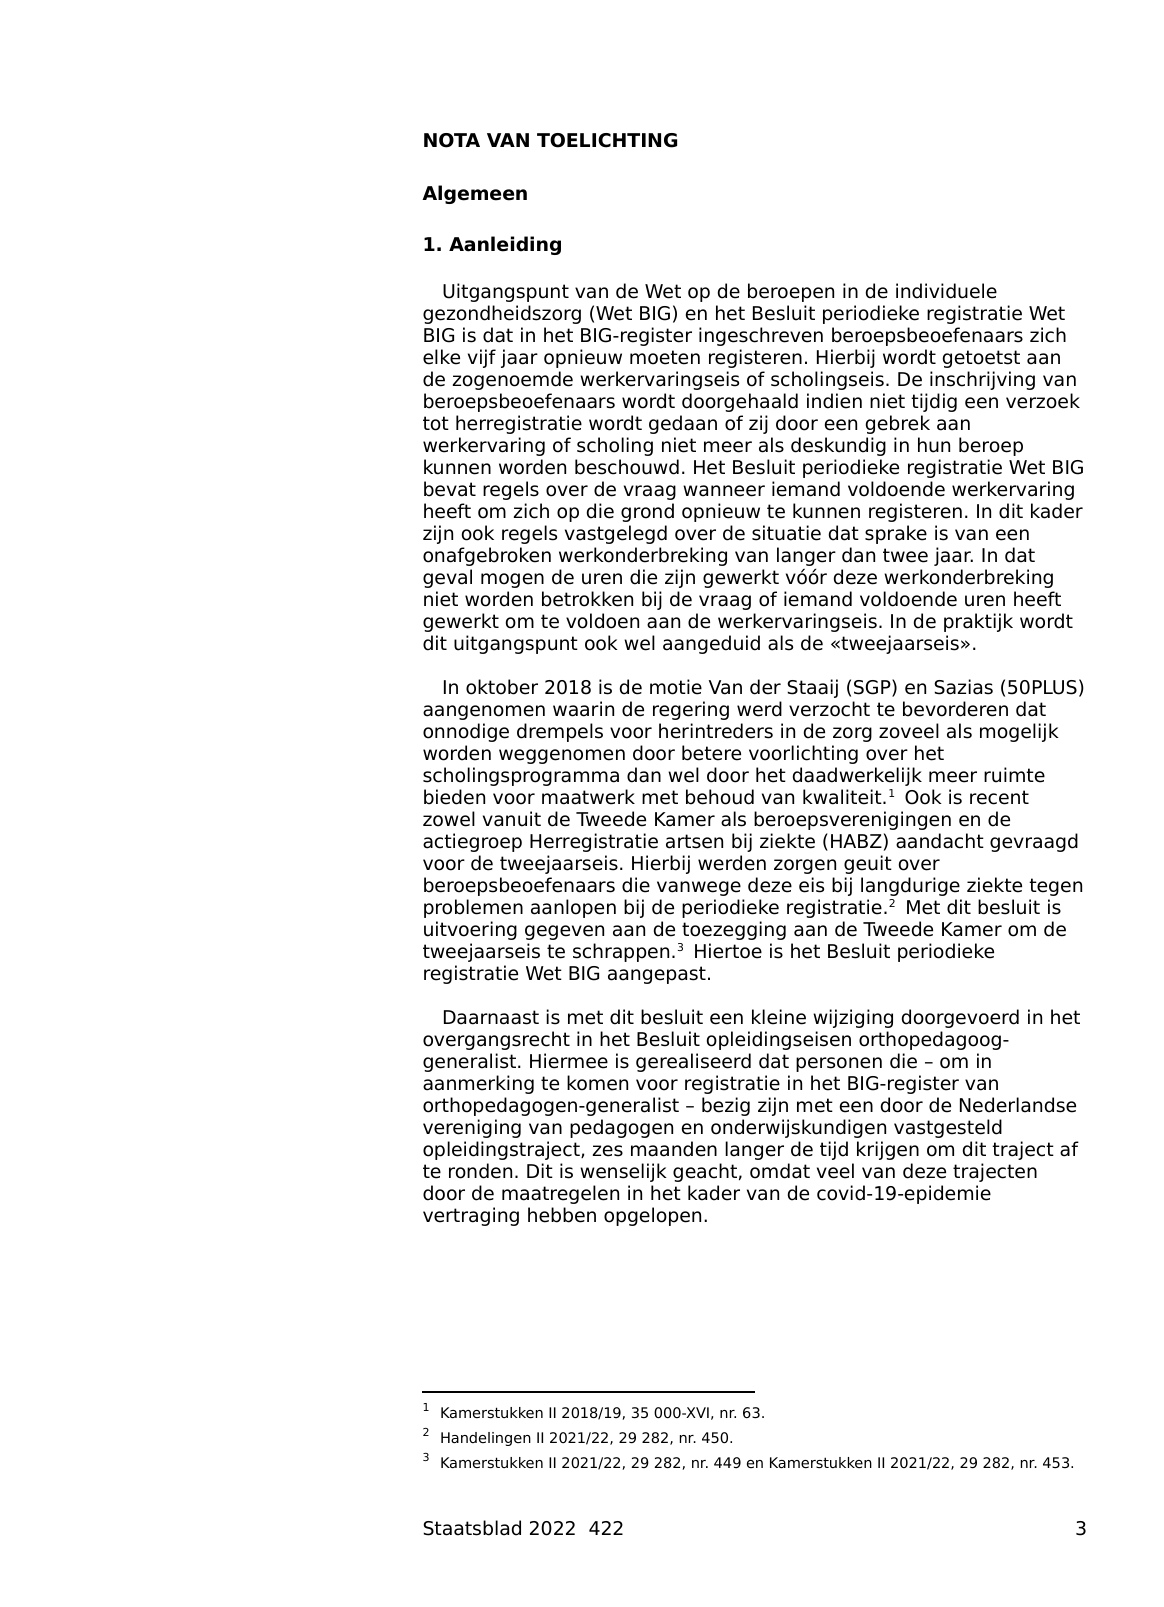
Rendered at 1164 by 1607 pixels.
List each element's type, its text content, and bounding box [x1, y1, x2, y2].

text In oktober 2018 is de motie Van der Staaij (SGP) en Sazias (50PLUS) aangenomen waarin de regering werd verzocht te bevorderen dat onnodige drempels voor herintreders in de zorg zoveel als mogelijk worden weggenomen door betere voorlichting over het scholingsprogramma dan wel door het daadwerkelijk meer ruimte bieden voor maatwerk met behoud van kwaliteit. Ook is recent zowel vanuit de Tweede Kamer als beroepsverenigingen en de actiegroep Herregistratie artsen bij ziekte (HABZ) aandacht gevraagd voor de tweejaarseis. Hierbij werden zorgen geuit over beroepsbeoefenaars die vanwege deze eis bij langdurige ziekte tegen problemen aanlopen bij de periodieke registratie. Met dit besluit is uitvoering gegeven aan de toezegging aan de Tweede Kamer om de tweejaarseis te schrappen. Hiertoe is het Besluit periodieke registratie Wet BIG aangepast. [422, 677, 1087, 985]
subtitle 1. Aanleiding [422, 234, 1087, 256]
text Kamerstukken II 2021/22, 29 282, nr. 449 en Kamerstukken II 2021/22, 29 282, nr. 453. [422, 1451, 1087, 1473]
text Uitgangspunt van de Wet op de beroepen in de individuele gezondheidszorg (Wet BIG) en het Besluit periodieke registratie Wet BIG is dat in het BIG-register ingeschreven beroepsbeoefenaars zich elke vijf jaar opnieuw moeten registeren. Hierbij wordt getoetst aan de zogenoemde werkervaringseis of scholingseis. De inschrijving van beroepsbeoefenaars wordt doorgehaald indien niet tijdig een verzoek tot herregistratie wordt gedaan of zij door een gebrek aan werkervaring of scholing niet meer als deskundig in hun beroep kunnen worden beschouwd. Het Besluit periodieke registratie Wet BIG bevat regels over de vraag wanneer iemand voldoende werkervaring heeft om zich op die grond opnieuw te kunnen registeren. In dit kader zijn ook regels vastgelegd over de situatie dat sprake is van een onafgebroken werkonderbreking van langer dan twee jaar. In dat geval mogen de uren die zijn gewerkt vóór deze werkonderbreking niet worden betrokken bij de vraag of iemand voldoende uren heeft gewerkt om te voldoen aan de werkervaringseis. In de praktijk wordt dit uitgangspunt ook wel aangeduid als de «tweejaarseis». [422, 281, 1087, 655]
text Handelingen II 2021/22, 29 282, nr. 450. [422, 1426, 1087, 1448]
text Kamerstukken II 2018/19, 35 000-XVI, nr. 63. [422, 1401, 1087, 1423]
subtitle NOTA VAN TOELICHTING [422, 130, 1087, 152]
text Daarnaast is met dit besluit een kleine wijziging doorgevoerd in het overgangsrecht in het Besluit opleidingseisen orthopedagoog-generalist. Hiermee is gerealiseerd dat personen die – om in aanmerking te komen voor registratie in het BIG-register van orthopedagogen-generalist – bezig zijn met een door de Nederlandse vereniging van pedagogen en onderwijskundigen vastgesteld opleidingstraject, zes maanden langer de tijd krijgen om dit traject af te ronden. Dit is wenselijk geacht, omdat veel van deze trajecten door de maatregelen in het kader van de covid-19-epidemie vertraging hebben opgelopen. [422, 1007, 1087, 1227]
subtitle Algemeen [422, 182, 1087, 204]
